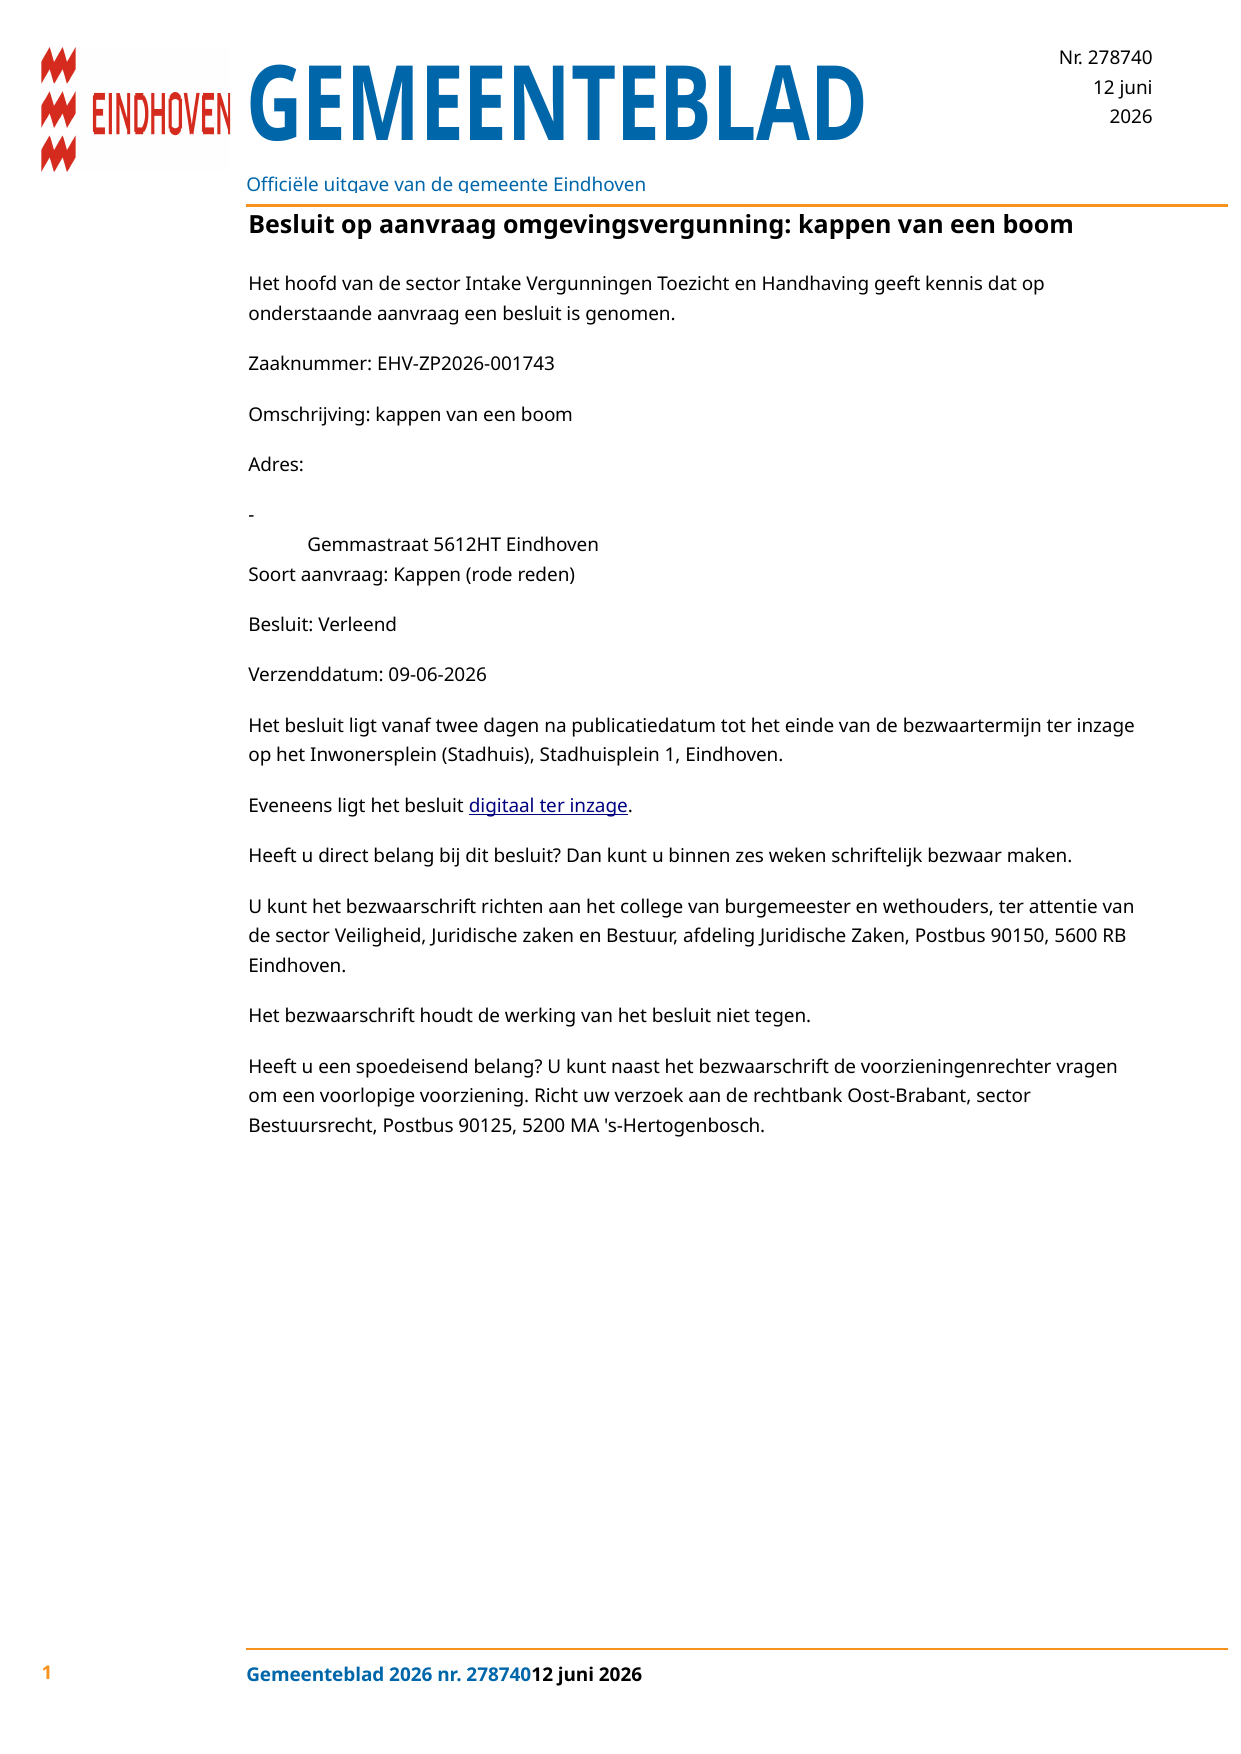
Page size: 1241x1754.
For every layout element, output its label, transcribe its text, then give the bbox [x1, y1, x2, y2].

text Besluit op aanvraag omgevingsvergunning: kappen van een boom [248, 207, 1152, 241]
text Het bezwaarschrift houdt de werking van het besluit niet tegen. [248, 1002, 1152, 1028]
text Het besluit ligt vanaf twee dagen na publicatiedatum tot het einde van de bezwaartermijn ter inzage op het Inwonersplein (Stadhuis), Stadhuisplein 1, Eindhoven. [248, 712, 1152, 767]
text Soort aanvraag: Kappen (rode reden) [248, 561, 1152, 586]
text Eveneens ligt het besluit digitaal ter inzage. [248, 792, 1152, 818]
list Gemmastraat 5612HT Eindhoven [248, 531, 1152, 557]
text Besluit: Verleend [248, 611, 1152, 637]
text Heeft u direct belang bij dit besluit? Dan kunt u binnen zes weken schriftelijk bezwaar maken. [248, 842, 1152, 868]
text Heeft u een spoedeisend belang? U kunt naast het bezwaarschrift de voorzieningenrechter vragen om een voorlopige voorziening. Richt uw verzoek aan de rechtbank Oost-Brabant, sector Bestuursrecht, Postbus 90125, 5200 MA 's-Hertogenbosch. [248, 1053, 1152, 1138]
text Zaaknummer: EHV-ZP2026-001743 [248, 350, 1152, 376]
picture [41, 47, 231, 172]
text U kunt het bezwaarschrift richten aan het college van burgemeester en wethouders, ter attentie van de sector Veiligheid, Juridische zaken en Bestuur, afdeling Juridische Zaken, Postbus 90150, 5600 RB Eindhoven. [248, 893, 1152, 978]
text Het hoofd van de sector Intake Vergunningen Toezicht en Handhaving geeft kennis dat op onderstaande aanvraag een besluit is genomen. [248, 270, 1152, 326]
text Adres: [248, 451, 1152, 477]
text Verzenddatum: 09-06-2026 [248, 662, 1152, 687]
text Omschrijving: kappen van een boom [248, 401, 1152, 426]
